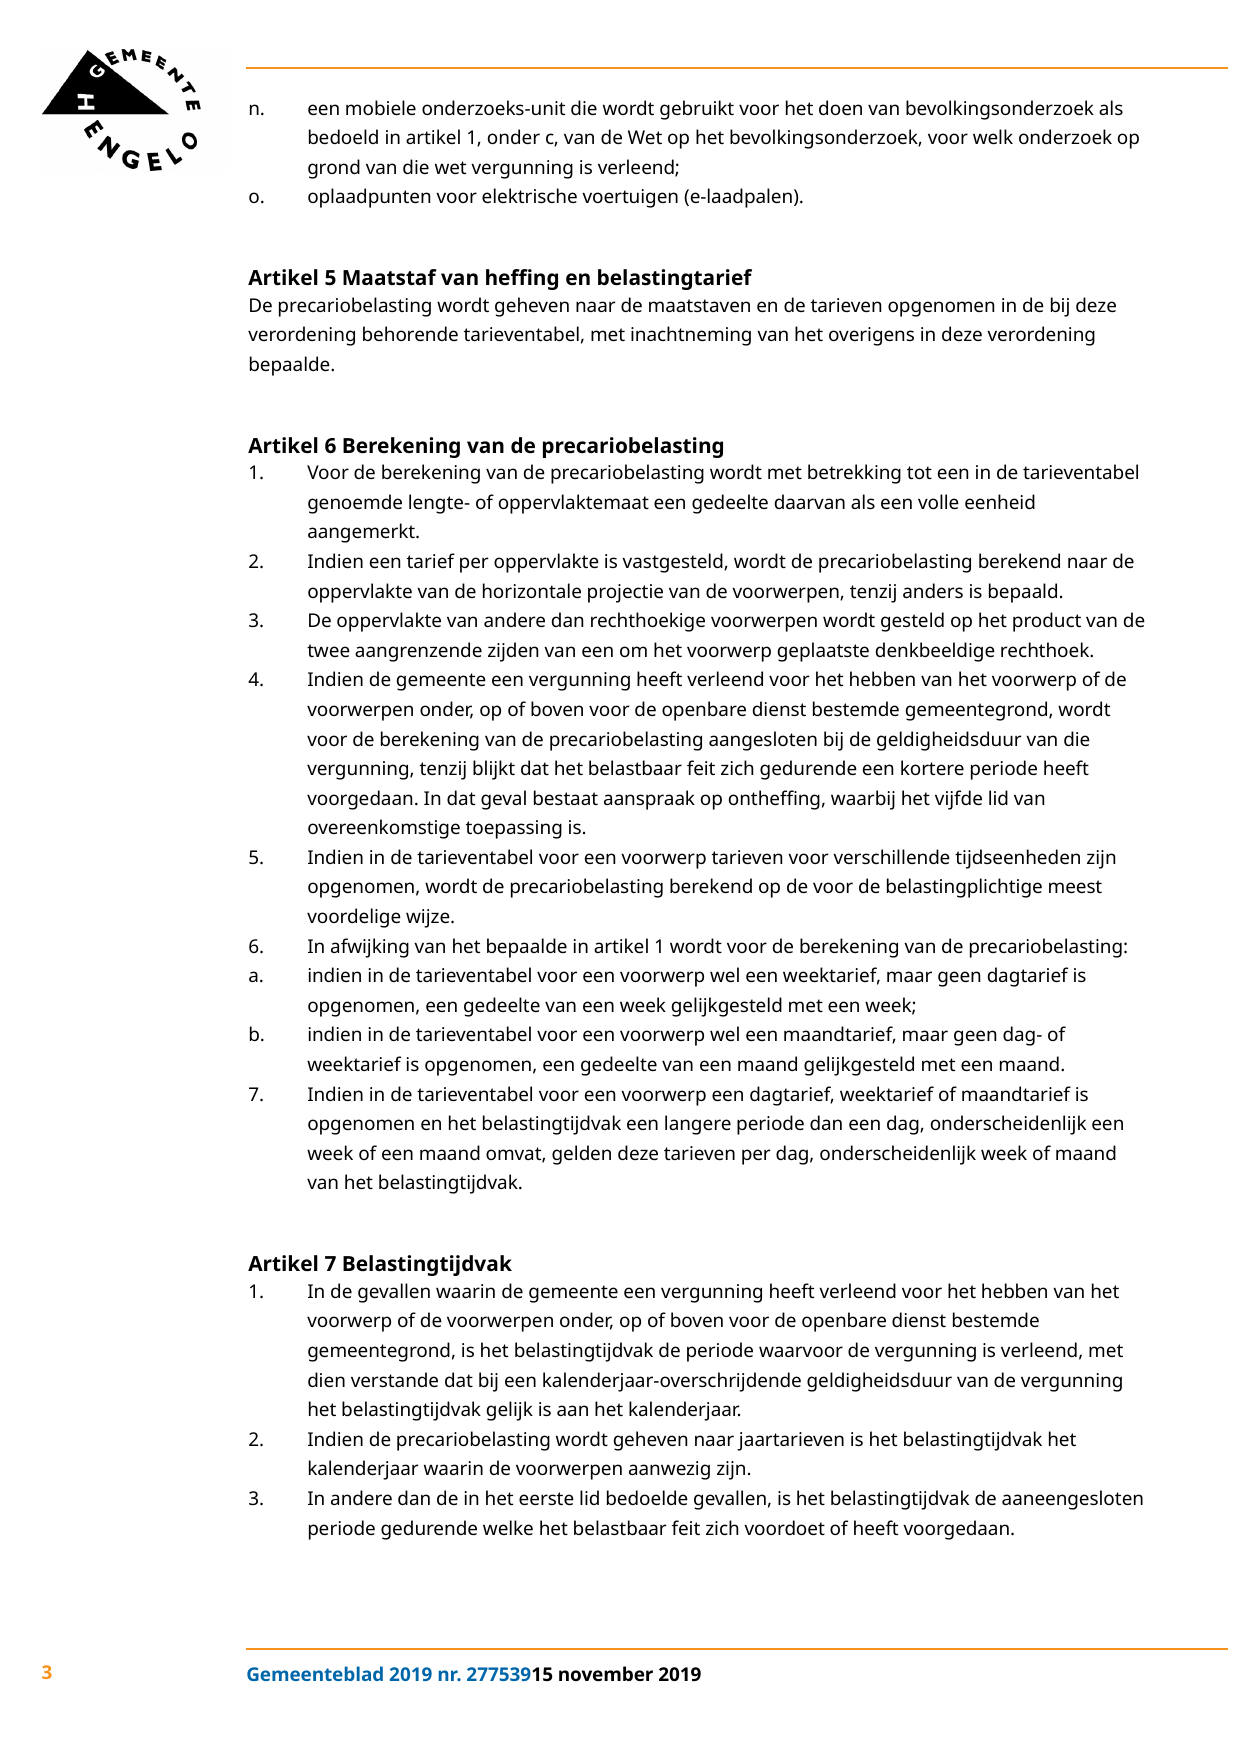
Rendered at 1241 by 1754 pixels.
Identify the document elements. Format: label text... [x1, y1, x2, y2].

list Indien de precariobelasting wordt geheven naar jaartarieven is het belastingtijdvak het kalenderjaar waarin de voorwerpen aanwezig zijn. [248, 1426, 1152, 1481]
list Indien een tarief per oppervlakte is vastgesteld, wordt de precariobelasting berekend naar de oppervlakte van de horizontale projectie van de voorwerpen, tenzij anders is bepaald. [248, 548, 1152, 604]
text Artikel 6 Berekening van de precariobelasting [248, 431, 1152, 459]
list Indien in de tarieventabel voor een voorwerp een dagtarief, weektarief of maandtarief is opgenomen en het belastingtijdvak een langere periode dan een dag, onderscheidenlijk een week of een maand omvat, gelden deze tarieven per dag, onderscheidenlijk week of maand van het belastingtijdvak. [248, 1081, 1152, 1195]
list indien in de tarieventabel voor een voorwerp wel een maandtarief, maar geen dag- of weektarief is opgenomen, een gedeelte van een maand gelijkgesteld met een maand. [248, 1022, 1152, 1077]
text Artikel 5 Maatstaf van heffing en belastingtarief [248, 263, 1152, 292]
list een mobiele onderzoeks-unit die wordt gebruikt voor het doen van bevolkingsonderzoek als bedoeld in artikel 1, onder c, van de Wet op het bevolkingsonderzoek, voor welk onderzoek op grond van die wet vergunning is verleend; [248, 95, 1152, 180]
list Indien in de tarieventabel voor een voorwerp tarieven voor verschillende tijdseenheden zijn opgenomen, wordt de precariobelasting berekend op de voor de belastingplichtige meest voordelige wijze. [248, 844, 1152, 929]
list In afwijking van het bepaalde in artikel 1 wordt voor de berekening van de precariobelasting: [248, 933, 1152, 959]
list De oppervlakte van andere dan rechthoekige voorwerpen wordt gesteld op het product van de twee aangrenzende zijden van een om het voorwerp geplaatste denkbeeldige rechthoek. [248, 607, 1152, 663]
list indien in de tarieventabel voor een voorwerp wel een weektarief, maar geen dagtarief is opgenomen, een gedeelte van een week gelijkgesteld met een week; [248, 962, 1152, 1018]
list Indien de gemeente een vergunning heeft verleend voor het hebben van het voorwerp of de voorwerpen onder, op of boven voor de openbare dienst bestemde gemeentegrond, wordt voor de berekening van de precariobelasting aangesloten bij de geldigheidsduur van die vergunning, tenzij blijkt dat het belastbaar feit zich gedurende een kortere periode heeft voorgedaan. In dat geval bestaat aanspraak op ontheffing, waarbij het vijfde lid van overeenkomstige toepassing is. [248, 667, 1152, 840]
list oplaadpunten voor elektrische voertuigen (e-laadpalen). [248, 183, 1152, 209]
text De precariobelasting wordt geheven naar de maatstaven en de tarieven opgenomen in de bij deze verordening behorende tarieventabel, met inachtneming van het overigens in deze verordening bepaalde. [248, 292, 1152, 377]
list Voor de berekening van de precariobelasting wordt met betrekking tot een in de tarieventabel genoemde lengte- of oppervlaktemaat een gedeelte daarvan als een volle eenheid aangemerkt. [248, 459, 1152, 544]
list In andere dan de in het eerste lid bedoelde gevallen, is het belastingtijdvak de aaneengesloten periode gedurende welke het belastbaar feit zich voordoet of heeft voorgedaan. [248, 1485, 1152, 1540]
list In de gevallen waarin de gemeente een vergunning heeft verleend voor het hebben van het voorwerp of de voorwerpen onder, op of boven voor de openbare dienst bestemde gemeentegrond, is het belastingtijdvak de periode waarvoor de vergunning is verleend, met dien verstande dat bij een kalenderjaar-overschrijdende geldigheidsduur van de vergunning het belastingtijdvak gelijk is aan het kalenderjaar. [248, 1278, 1152, 1422]
text Artikel 7 Belastingtijdvak [248, 1249, 1152, 1278]
picture [41, 47, 231, 172]
